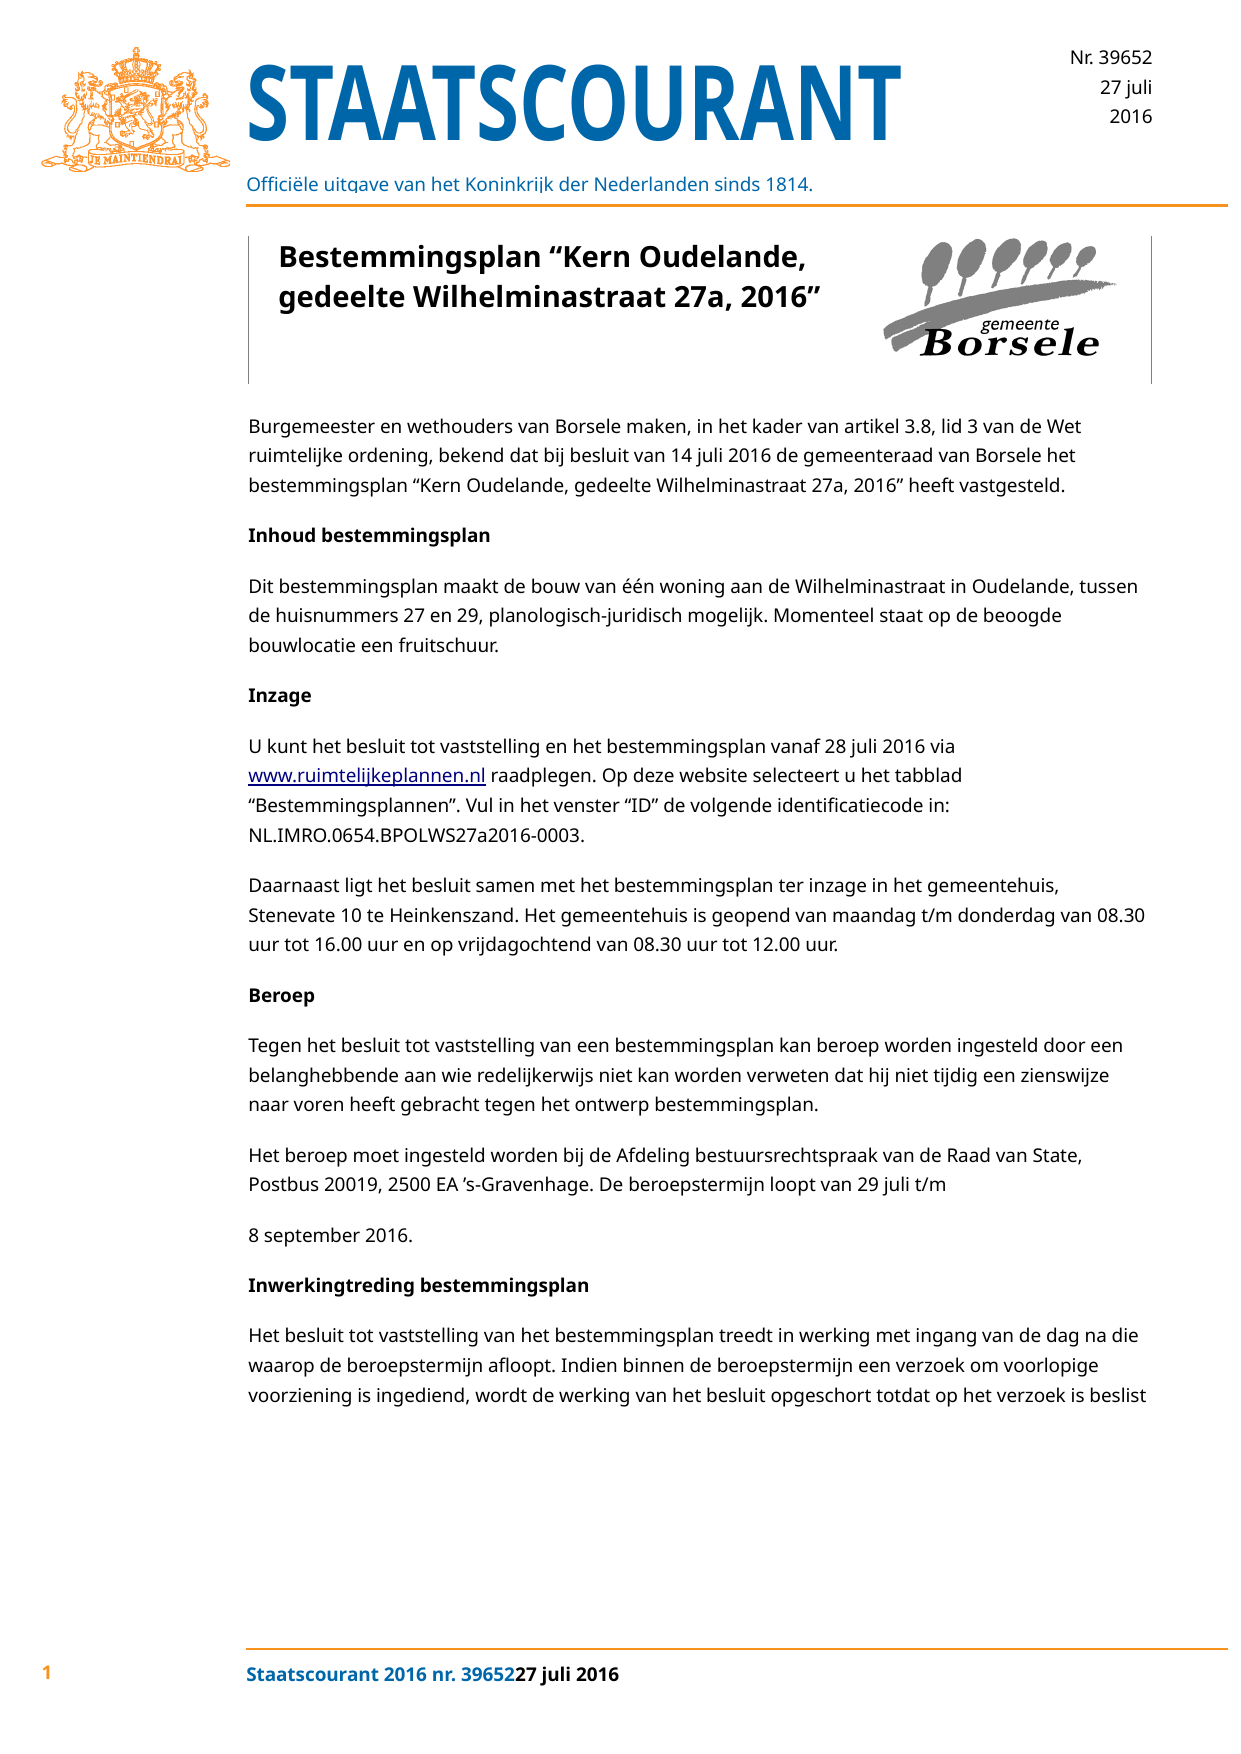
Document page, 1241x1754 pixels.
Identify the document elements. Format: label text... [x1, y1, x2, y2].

text Dit bestemmingsplan maakt de bouw van één woning aan de Wilhelminastraat in Oudelande, tussen de huisnummers 27 en 29, planologisch-juridisch mogelijk. Momenteel staat op de beoogde bouwlocatie een fruitschuur. [248, 573, 1152, 658]
text Daarnaast ligt het besluit samen met het bestemmingsplan ter inzage in het gemeentehuis, Stenevate 10 te Heinkenszand. Het gemeentehuis is geopend van maandag t/m donderdag van 08.30 uur tot 16.00 uur en op vrijdagochtend van 08.30 uur tot 12.00 uur. [248, 872, 1152, 957]
table_header Bestemmingsplan “Kern Oudelande, gedeelte Wilhelminastraat 27a, 2016” [249, 236, 850, 384]
text Inhoud bestemmingsplan [248, 523, 1152, 548]
picture [41, 47, 231, 172]
text U kunt het besluit tot vaststelling en het bestemmingsplan vanaf 28 juli 2016 via www.ruimtelijkeplannen.nl raadplegen. Op deze website selecteert u het tabblad “Bestemmingsplannen”. Vul in het venster “ID” de volgende identificatiecode in: NL.IMRO.0654.BPOLWS27a2016-0003. [248, 733, 1152, 848]
table_header [850, 236, 1151, 384]
text 8 september 2016. [248, 1222, 1152, 1248]
picture [882, 236, 1119, 358]
text Inwerkingtreding bestemmingsplan [248, 1272, 1152, 1298]
text Tegen het besluit tot vaststelling van een bestemmingsplan kan beroep worden ingesteld door een belanghebbende aan wie redelijkerwijs niet kan worden verweten dat hij niet tijdig een zienswijze naar voren heeft gebracht tegen het ontwerp bestemmingsplan. [248, 1032, 1152, 1117]
text Het besluit tot vaststelling van het bestemmingsplan treedt in werking met ingang van de dag na die waarop de beroepstermijn afloopt. Indien binnen de beroepstermijn een verzoek om voorlopige voorziening is ingediend, wordt de werking van het besluit opgeschort totdat op het verzoek is beslist [248, 1323, 1152, 1408]
text Burgemeester en wethouders van Borsele maken, in het kader van artikel 3.8, lid 3 van de Wet ruimtelijke ordening, bekend dat bij besluit van 14 juli 2016 de gemeenteraad van Borsele het bestemmingsplan “Kern Oudelande, gedeelte Wilhelminastraat 27a, 2016” heeft vastgesteld. [248, 413, 1152, 498]
text Het beroep moet ingesteld worden bij de Afdeling bestuursrechtspraak van de Raad van State, Postbus 20019, 2500 EA ’s-Gravenhage. De beroepstermijn loopt van 29 juli t/m [248, 1142, 1152, 1197]
text Inzage [248, 683, 1152, 708]
text Beroep [248, 982, 1152, 1008]
